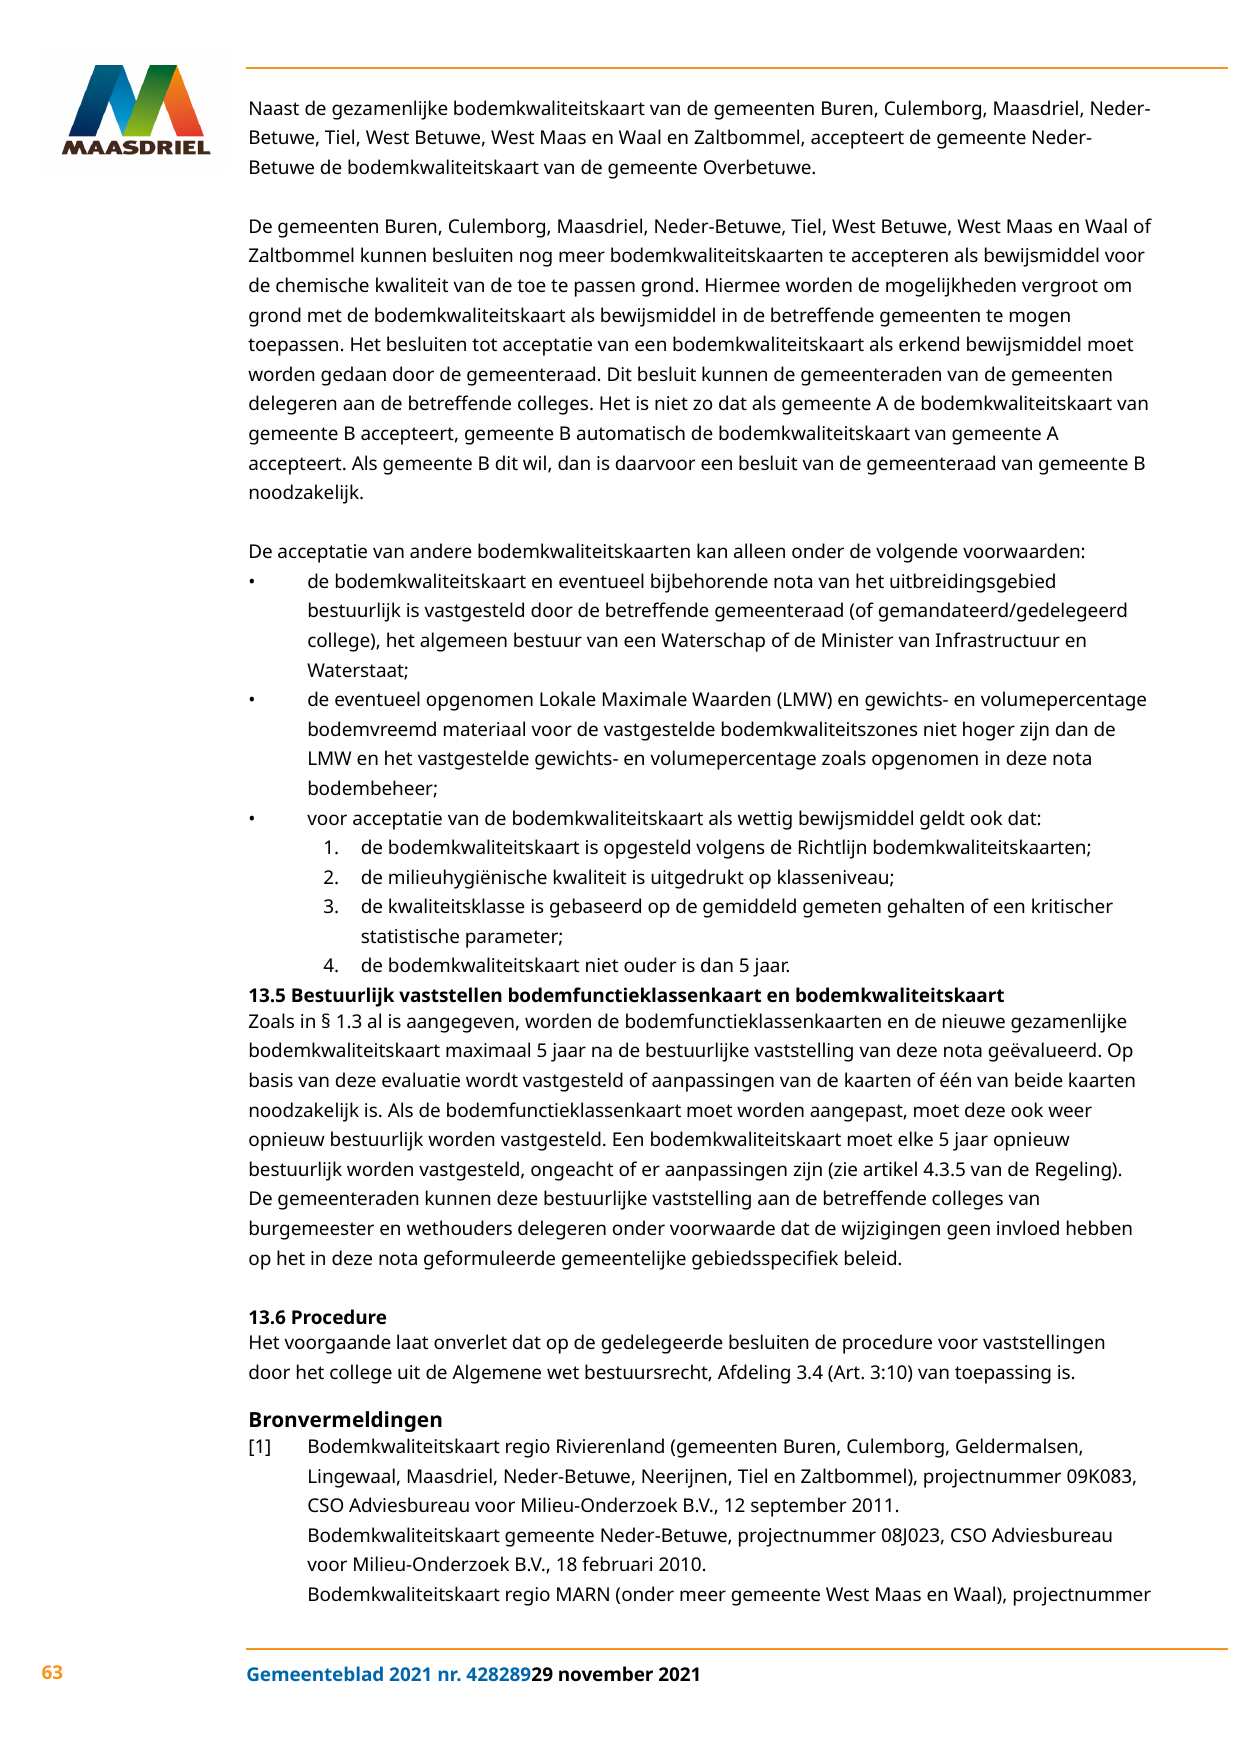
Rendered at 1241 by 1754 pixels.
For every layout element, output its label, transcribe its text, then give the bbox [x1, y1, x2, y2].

list voor acceptatie van de bodemkwaliteitskaart als wettig bewijsmiddel geldt ook dat: [248, 805, 1152, 831]
list Bodemkwaliteitskaart regio MARN (onder meer gemeente West Maas en Waal), projectnummer [248, 1581, 1152, 1607]
list de bodemkwaliteitskaart is opgesteld volgens de Richtlijn bodemkwaliteitskaarten; [323, 834, 1152, 860]
text Naast de gezamenlijke bodemkwaliteitskaart van de gemeenten Buren, Culemborg, Maasdriel, Neder-Betuwe, Tiel, West Betuwe, West Maas en Waal en Zaltbommel, accepteert de gemeente Neder-Betuwe de bodemkwaliteitskaart van de gemeente Overbetuwe. [248, 95, 1152, 180]
list de bodemkwaliteitskaart en eventueel bijbehorende nota van het uitbreidingsgebied bestuurlijk is vastgesteld door de betreffende gemeenteraad (of gemandateerd/gedelegeerd college), het algemeen bestuur van een Waterschap of de Minister van Infrastructuur en Waterstaat; [248, 568, 1152, 683]
text Zoals in § 1.3 al is aangegeven, worden de bodemfunctieklassenkaarten en de nieuwe gezamenlijke bodemkwaliteitskaart maximaal 5 jaar na de bestuurlijke vaststelling van deze nota geëvalueerd. Op basis van deze evaluatie wordt vastgesteld of aanpassingen van de kaarten of één van beide kaarten noodzakelijk is. Als de bodemfunctieklassenkaart moet worden aangepast, moet deze ook weer opnieuw bestuurlijk worden vastgesteld. Een bodemkwaliteitskaart moet elke 5 jaar opnieuw bestuurlijk worden vastgesteld, ongeacht of er aanpassingen zijn (zie artikel 4.3.5 van de Regeling). De gemeenteraden kunnen deze bestuurlijke vaststelling aan de betreffende colleges van burgemeester en wethouders delegeren onder voorwaarde dat de wijzigingen geen invloed hebben op het in deze nota geformuleerde gemeentelijke gebiedsspecifiek beleid. [248, 1008, 1152, 1270]
list Bodemkwaliteitskaart gemeente Neder-Betuwe, projectnummer 08J023, CSO Adviesbureau voor Milieu-Onderzoek B.V., 18 februari 2010. [248, 1522, 1152, 1577]
text 13.5 Bestuurlijk vaststellen bodemfunctieklassenkaart en bodemkwaliteitskaart [248, 982, 1152, 1008]
list de kwaliteitsklasse is gebaseerd op de gemiddeld gemeten gehalten of een kritischer statistische parameter; [323, 893, 1152, 949]
text De acceptatie van andere bodemkwaliteitskaarten kan alleen onder de volgende voorwaarden: [248, 538, 1152, 564]
picture [41, 47, 231, 172]
list de eventueel opgenomen Lokale Maximale Waarden (LMW) en gewichts- en volumepercentage bodemvreemd materiaal voor de vastgestelde bodemkwaliteitszones niet hoger zijn dan de LMW en het vastgestelde gewichts- en volumepercentage zoals opgenomen in deze nota bodembeheer; [248, 686, 1152, 801]
list Bodemkwaliteitskaart regio Rivierenland (gemeenten Buren, Culemborg, Geldermalsen, Lingewaal, Maasdriel, Neder-Betuwe, Neerijnen, Tiel en Zaltbommel), projectnummer 09K083, CSO Adviesbureau voor Milieu-Onderzoek B.V., 12 september 2011. [248, 1433, 1152, 1518]
text Het voorgaande laat onverlet dat op de gedelegeerde besluiten de procedure voor vaststellingen door het college uit de Algemene wet bestuursrecht, Afdeling 3.4 (Art. 3:10) van toepassing is. [248, 1329, 1152, 1385]
list de bodemkwaliteitskaart niet ouder is dan 5 jaar. [323, 953, 1152, 978]
text Bronvermeldingen [248, 1405, 1152, 1433]
text 13.6 Procedure [248, 1304, 1152, 1329]
list de milieuhygiënische kwaliteit is uitgedrukt op klasseniveau; [323, 864, 1152, 890]
text De gemeenten Buren, Culemborg, Maasdriel, Neder-Betuwe, Tiel, West Betuwe, West Maas en Waal of Zaltbommel kunnen besluiten nog meer bodemkwaliteitskaarten te accepteren als bewijsmiddel voor de chemische kwaliteit van de toe te passen grond. Hiermee worden de mogelijkheden vergroot om grond met de bodemkwaliteitskaart als bewijsmiddel in de betreffende gemeenten te mogen toepassen. Het besluiten tot acceptatie van een bodemkwaliteitskaart als erkend bewijsmiddel moet worden gedaan door de gemeenteraad. Dit besluit kunnen de gemeenteraden van de gemeenten delegeren aan de betreffende colleges. Het is niet zo dat als gemeente A de bodemkwaliteitskaart van gemeente B accepteert, gemeente B automatisch de bodemkwaliteitskaart van gemeente A accepteert. Als gemeente B dit wil, dan is daarvoor een besluit van de gemeenteraad van gemeente B noodzakelijk. [248, 213, 1152, 505]
